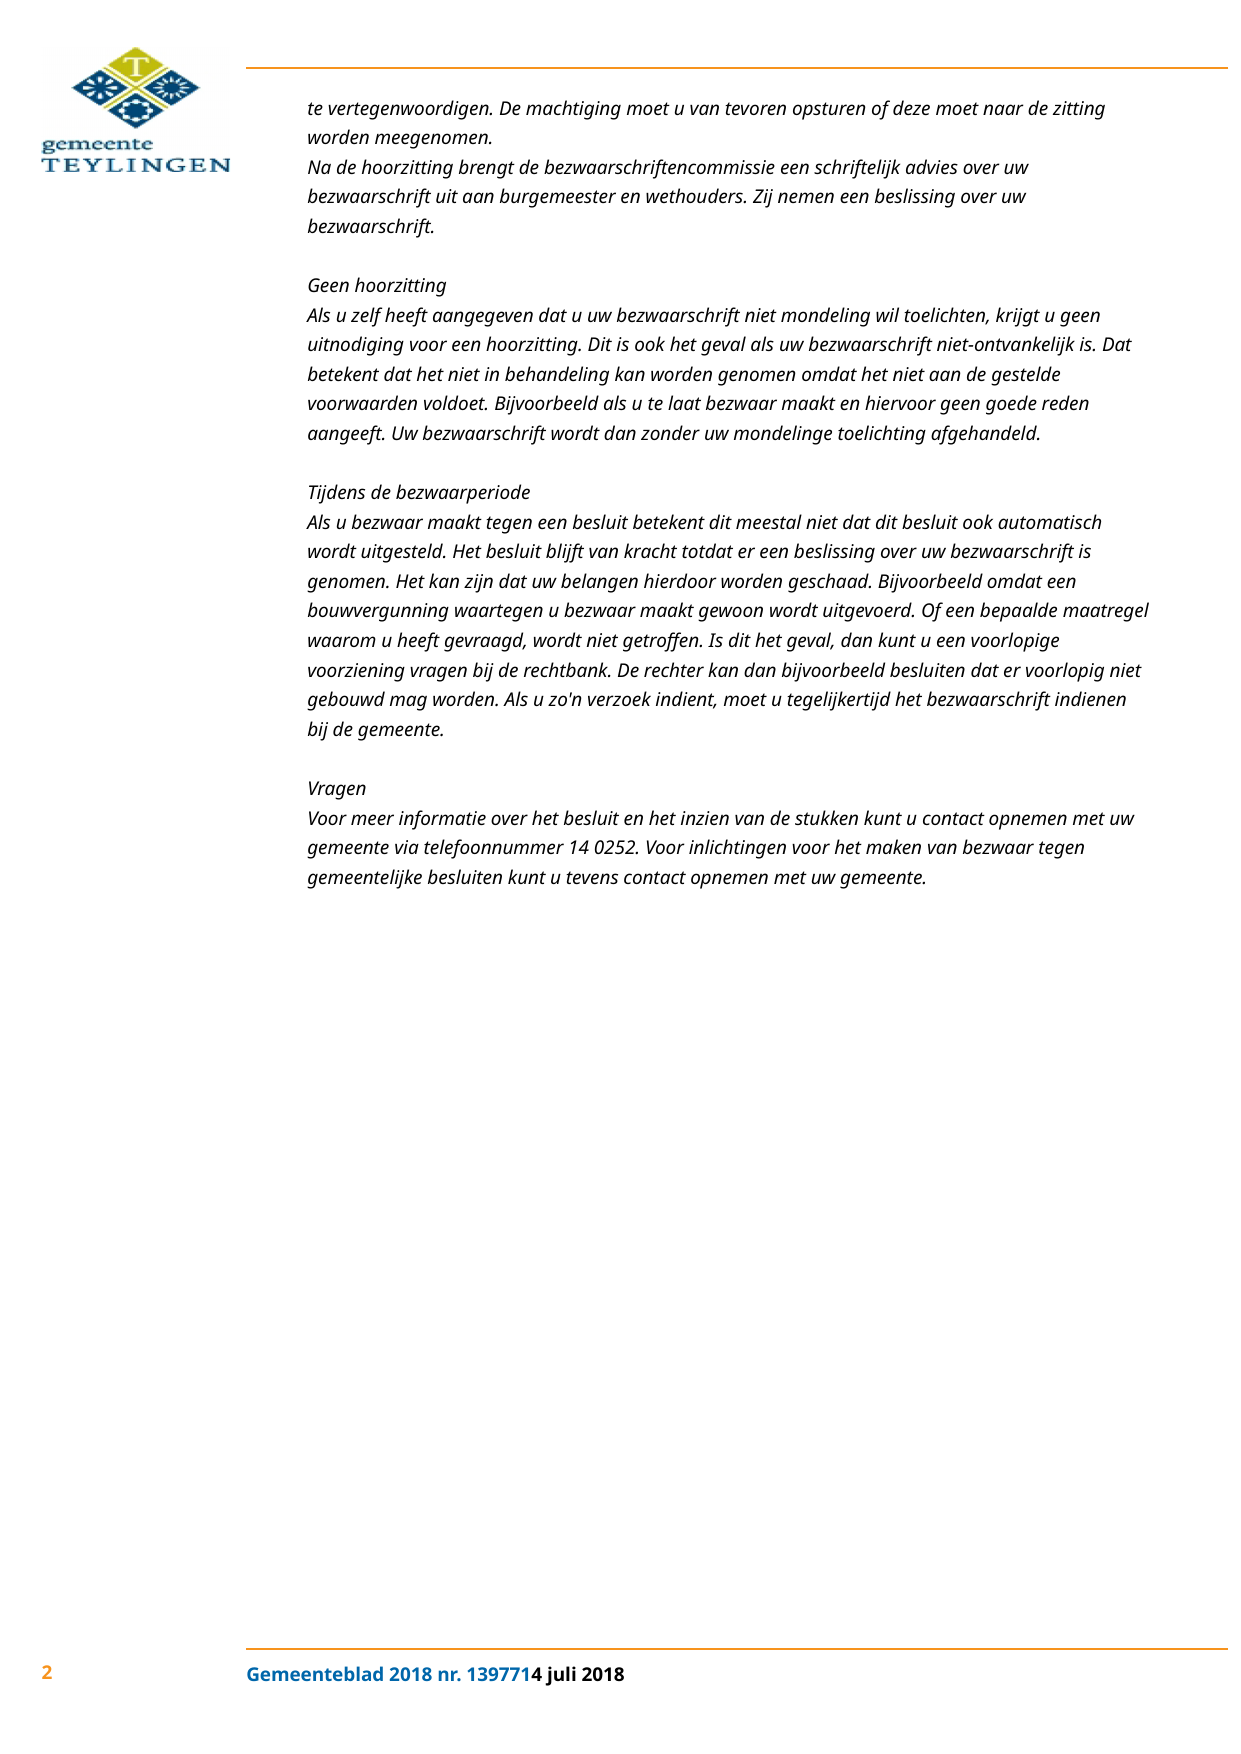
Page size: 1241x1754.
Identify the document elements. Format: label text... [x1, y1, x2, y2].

list Geen hoorzitting [248, 272, 1152, 298]
list te vertegenwoordigen. De machtiging moet u van tevoren opsturen of deze moet naar de zitting worden meegenomen. [248, 95, 1152, 150]
list Tijdens de bezwaarperiode [248, 479, 1152, 505]
list Vragen [248, 775, 1152, 801]
list Als u zelf heeft aangegeven dat u uw bezwaarschrift niet mondeling wil toelichten, krijgt u geen uitnodiging voor een hoorzitting. Dit is ook het geval als uw bezwaarschrift niet-ontvankelijk is. Dat betekent dat het niet in behandeling kan worden genomen omdat het niet aan de gestelde voorwaarden voldoet. Bijvoorbeeld als u te laat bezwaar maakt en hiervoor geen goede reden aangeeft. Uw bezwaarschrift wordt dan zonder uw mondelinge toelichting afgehandeld. [248, 302, 1152, 446]
picture [41, 47, 231, 172]
list Na de hoorzitting brengt de bezwaarschriftencommissie een schriftelijk advies over uw bezwaarschrift uit aan burgemeester en wethouders. Zij nemen een beslissing over uw bezwaarschrift. [248, 154, 1152, 239]
list Als u bezwaar maakt tegen een besluit betekent dit meestal niet dat dit besluit ook automatisch wordt uitgesteld. Het besluit blijft van kracht totdat er een beslissing over uw bezwaarschrift is genomen. Het kan zijn dat uw belangen hierdoor worden geschaad. Bijvoorbeeld omdat een bouwvergunning waartegen u bezwaar maakt gewoon wordt uitgevoerd. Of een bepaalde maatregel waarom u heeft gevraagd, wordt niet getroffen. Is dit het geval, dan kunt u een voorlopige voorziening vragen bij de rechtbank. De rechter kan dan bijvoorbeeld besluiten dat er voorlopig niet gebouwd mag worden. Als u zo'n verzoek indient, moet u tegelijkertijd het bezwaarschrift indienen bij de gemeente. [248, 509, 1152, 742]
list Voor meer informatie over het besluit en het inzien van de stukken kunt u contact opnemen met uw gemeente via telefoonnummer 14 0252. Voor inlichtingen voor het maken van bezwaar tegen gemeentelijke besluiten kunt u tevens contact opnemen met uw gemeente. [248, 805, 1152, 890]
